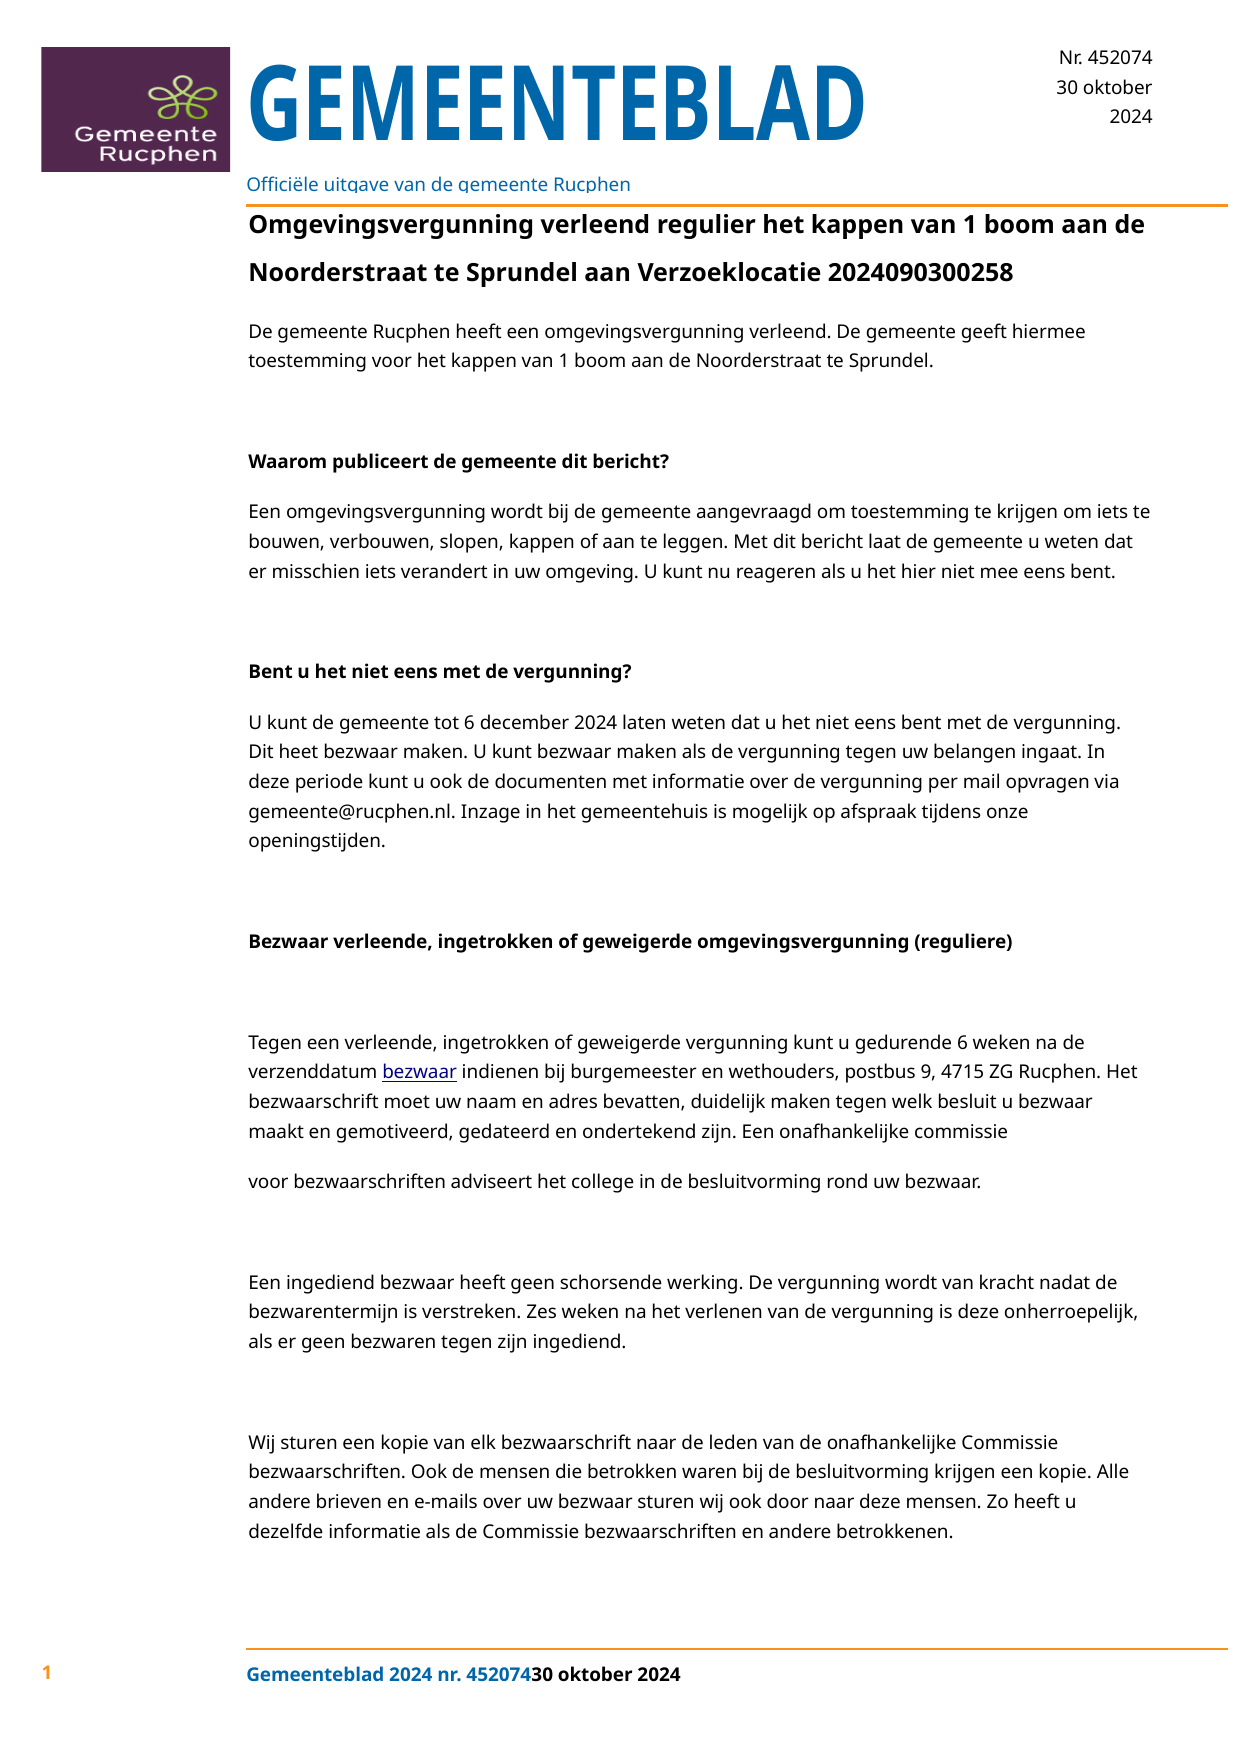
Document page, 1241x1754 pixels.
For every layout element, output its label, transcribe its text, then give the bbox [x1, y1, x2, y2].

text U kunt de gemeente tot 6 december 2024 laten weten dat u het niet eens bent met de vergunning. Dit heet bezwaar maken. U kunt bezwaar maken als de vergunning tegen uw belangen ingaat. In deze periode kunt u ook de documenten met informatie over de vergunning per mail opvragen via gemeente@rucphen.nl. Inzage in het gemeentehuis is mogelijk op afspraak tijdens onze openingstijden. [248, 709, 1152, 853]
text Wij sturen een kopie van elk bezwaarschrift naar de leden van de onafhankelijke Commissie bezwaarschriften. Ook de mensen die betrokken waren bij de besluitvorming krijgen een kopie. Alle andere brieven en e-mails over uw bezwaar sturen wij ook door naar deze mensen. Zo heeft u dezelfde informatie als de Commissie bezwaarschriften en andere betrokkenen. [248, 1429, 1152, 1544]
text Omgevingsvergunning verleend regulier het kappen van 1 boom aan de Noorderstraat te Sprundel aan Verzoeklocatie 2024090300258 [248, 207, 1152, 288]
picture [41, 47, 231, 172]
text Een ingediend bezwaar heeft geen schorsende werking. De vergunning wordt van kracht nadat de bezwarentermijn is verstreken. Zes weken na het verlenen van de vergunning is deze onherroepelijk, als er geen bezwaren tegen zijn ingediend. [248, 1269, 1152, 1354]
text voor bezwaarschriften adviseert het college in de besluitvorming rond uw bezwaar. [248, 1168, 1152, 1194]
text Bent u het niet eens met de vergunning? [248, 659, 1152, 684]
text Tegen een verleende, ingetrokken of geweigerde vergunning kunt u gedurende 6 weken na de verzenddatum bezwaar indienen bij burgemeester en wethouders, postbus 9, 4715 ZG Rucphen. Het bezwaarschrift moet uw naam en adres bevatten, duidelijk maken tegen welk besluit u bezwaar maakt en gemotiveerd, gedateerd en ondertekend zijn. Een onafhankelijke commissie [248, 1029, 1152, 1144]
text Bezwaar verleende, ingetrokken of geweigerde omgevingsvergunning (reguliere) [248, 928, 1152, 954]
text Waarom publiceert de gemeente dit bericht? [248, 448, 1152, 474]
text Een omgevingsvergunning wordt bij de gemeente aangevraagd om toestemming te krijgen om iets te bouwen, verbouwen, slopen, kappen of aan te leggen. Met dit bericht laat de gemeente u weten dat er misschien iets verandert in uw omgeving. U kunt nu reageren als u het hier niet mee eens bent. [248, 499, 1152, 584]
text De gemeente Rucphen heeft een omgevingsvergunning verleend. De gemeente geeft hiermee toestemming voor het kappen van 1 boom aan de Noorderstraat te Sprundel. [248, 318, 1152, 373]
